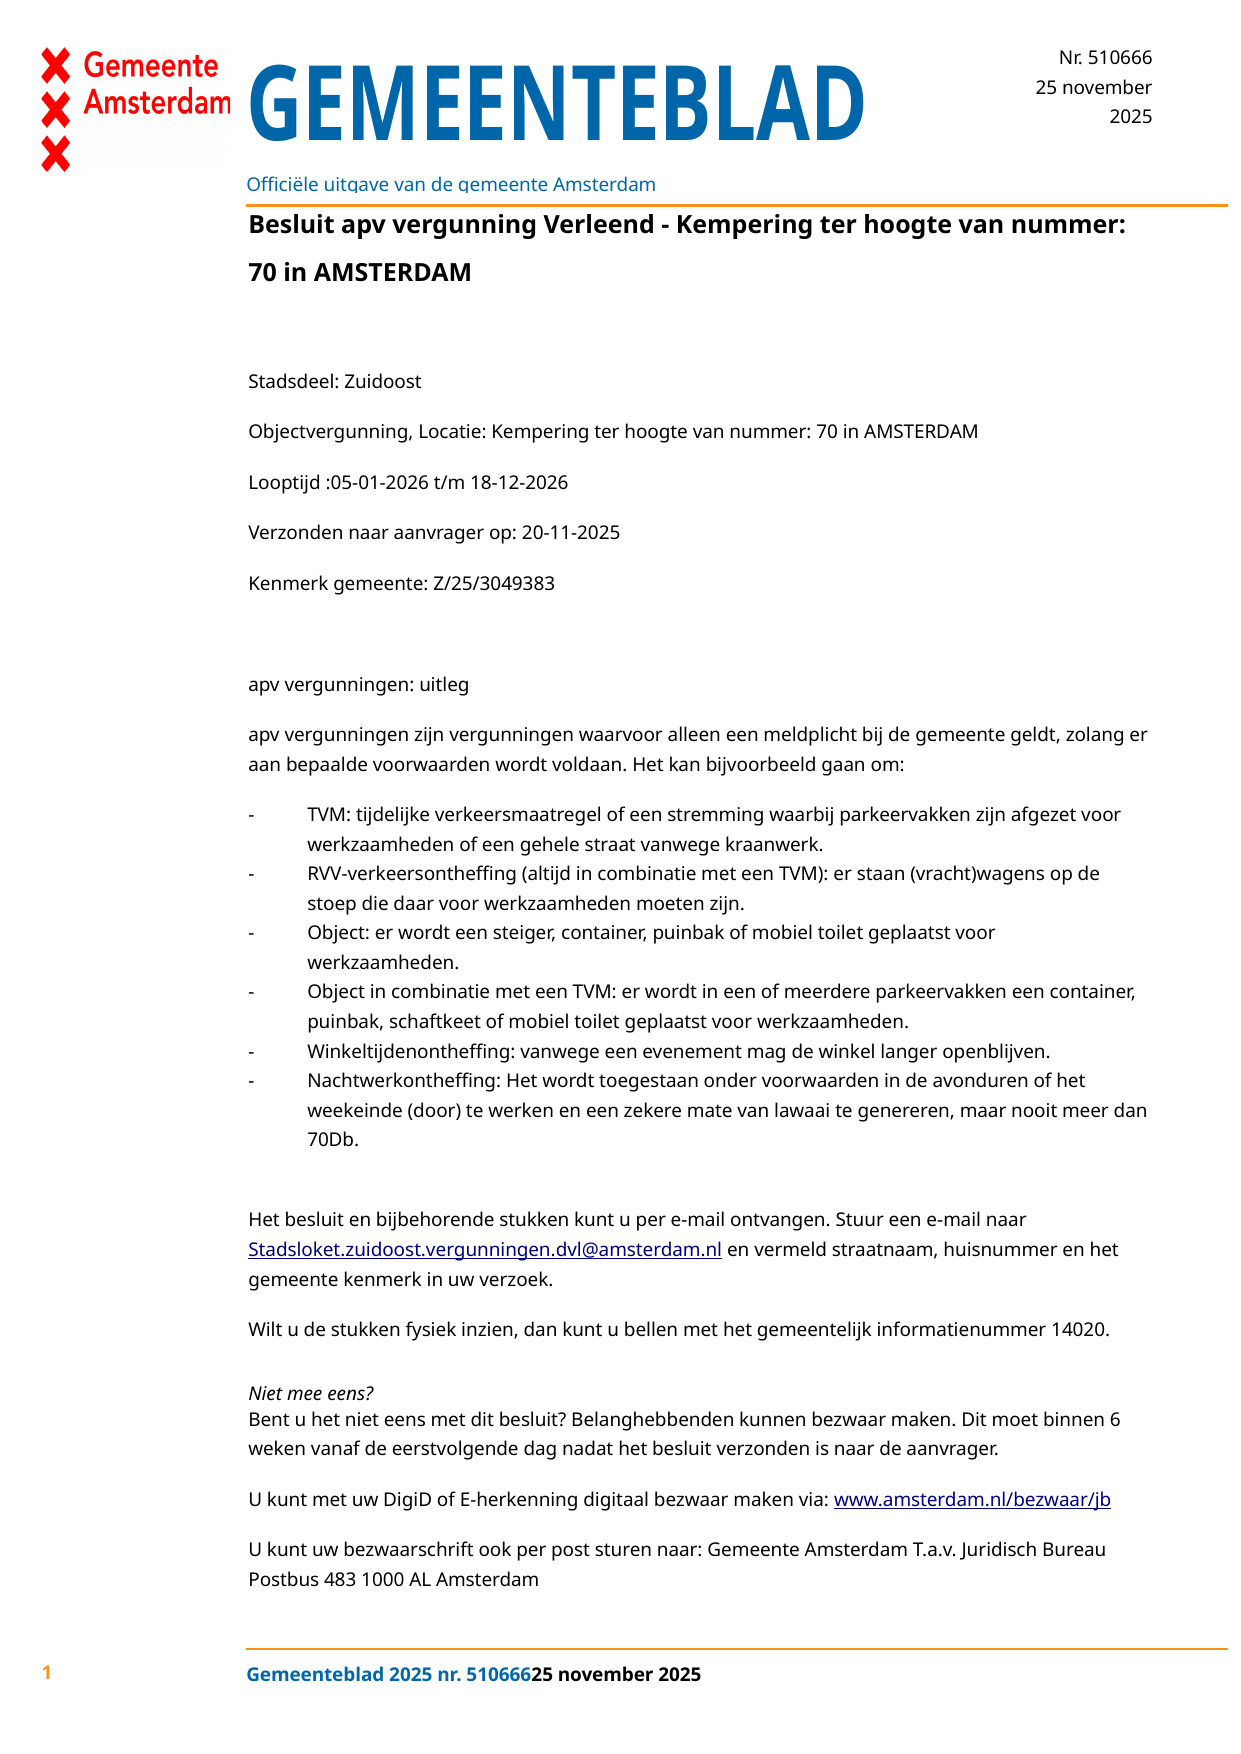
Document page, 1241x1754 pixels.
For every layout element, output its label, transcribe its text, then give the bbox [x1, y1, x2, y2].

text Bent u het niet eens met dit besluit? Belanghebbenden kunnen bezwaar maken. Dit moet binnen 6 weken vanaf de eerstvolgende dag nadat het besluit verzonden is naar de aanvrager. [248, 1406, 1152, 1461]
text U kunt uw bezwaarschrift ook per post sturen naar: Gemeente Amsterdam T.a.v. Juridisch Bureau Postbus 483 1000 AL Amsterdam [248, 1536, 1152, 1592]
text U kunt met uw DigiD of E-herkenning digitaal bezwaar maken via: www.amsterdam.nl/bezwaar/jb [248, 1486, 1152, 1512]
text Niet mee eens? [248, 1380, 1152, 1406]
text Besluit apv vergunning Verleend - Kempering ter hoogte van nummer: 70 in AMSTERDAM [248, 207, 1152, 288]
text Wilt u de stukken fysiek inzien, dan kunt u bellen met het gemeentelijk informatienummer 14020. [248, 1316, 1152, 1342]
text Verzonden naar aanvrager op: 20-11-2025 [248, 519, 1152, 545]
text Kenmerk gemeente: Z/25/3049383 [248, 570, 1152, 596]
text apv vergunningen zijn vergunningen waarvoor alleen een meldplicht bij de gemeente geldt, zolang er aan bepaalde voorwaarden wordt voldaan. Het kan bijvoorbeeld gaan om: [248, 721, 1152, 777]
list RVV-verkeersontheffing (altijd in combinatie met een TVM): er staan (vracht)wagens op de stoep die daar voor werkzaamheden moeten zijn. [248, 860, 1152, 916]
text Objectvergunning, Locatie: Kempering ter hoogte van nummer: 70 in AMSTERDAM [248, 419, 1152, 444]
list Object: er wordt een steiger, container, puinbak of mobiel toilet geplaatst voor werkzaamheden. [248, 919, 1152, 975]
text Looptijd :05-01-2026 t/m 18-12-2026 [248, 469, 1152, 495]
text apv vergunningen: uitleg [248, 671, 1152, 697]
text Stadsdeel: Zuidoost [248, 368, 1152, 394]
list Winkeltijdenontheffing: vanwege een evenement mag de winkel langer openblijven. [248, 1038, 1152, 1064]
list Nachtwerkontheffing: Het wordt toegestaan onder voorwaarden in de avonduren of het weekeinde (door) te werken en een zekere mate van lawaai te genereren, maar nooit meer dan 70Db. [248, 1067, 1152, 1152]
picture [41, 47, 231, 172]
list Object in combinatie met een TVM: er wordt in een of meerdere parkeervakken een container, puinbak, schaftkeet of mobiel toilet geplaatst voor werkzaamheden. [248, 979, 1152, 1034]
list TVM: tijdelijke verkeersmaatregel of een stremming waarbij parkeervakken zijn afgezet voor werkzaamheden of een gehele straat vanwege kraanwerk. [248, 801, 1152, 857]
text Het besluit en bijbehorende stukken kunt u per e-mail ontvangen. Stuur een e-mail naar Stadsloket.zuidoost.vergunningen.dvl@amsterdam.nl en vermeld straatnaam, huisnummer en het gemeente kenmerk in uw verzoek. [248, 1207, 1152, 1292]
